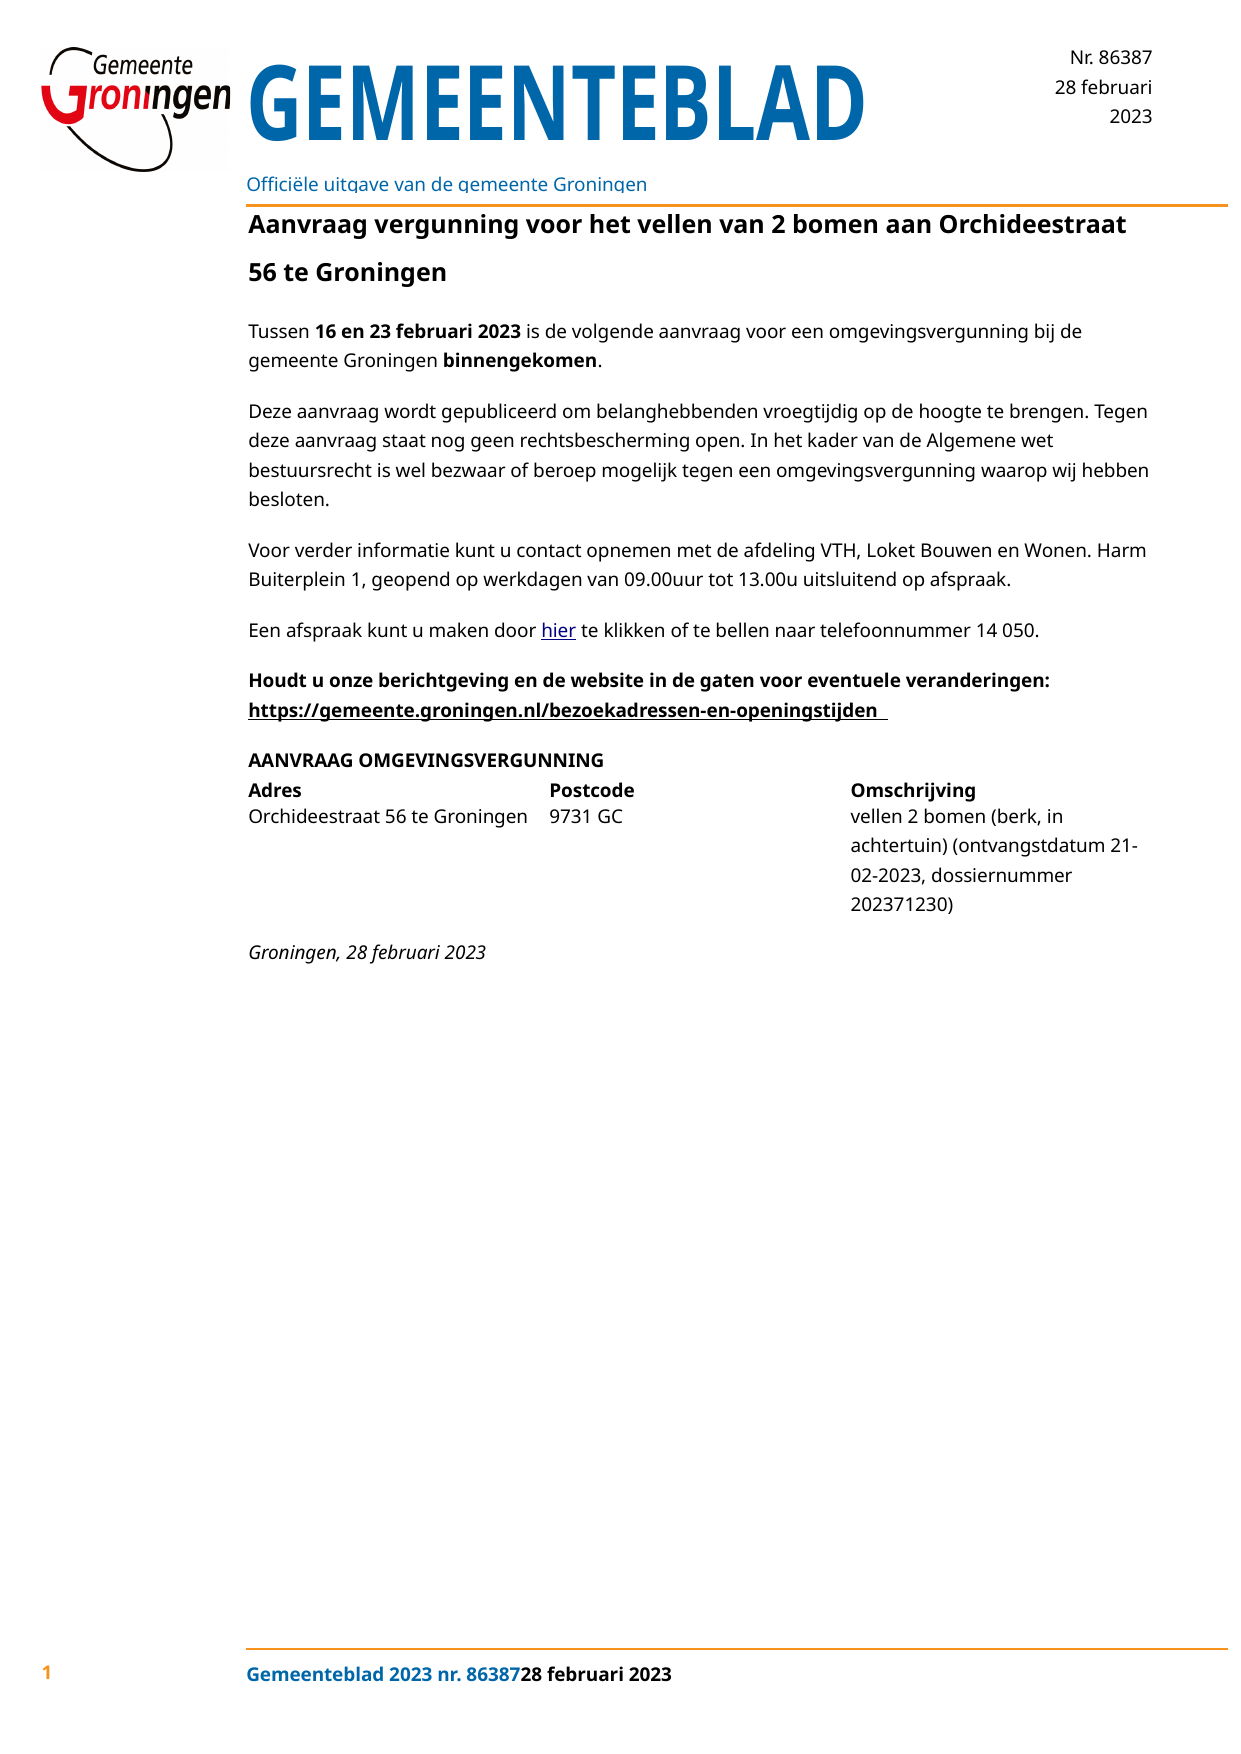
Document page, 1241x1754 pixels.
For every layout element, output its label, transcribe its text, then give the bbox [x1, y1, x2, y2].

text Houdt u onze berichtgeving en de website in de gaten voor eventuele veranderingen: https://gemeente.groningen.nl/bezoekadressen-en-openingstijden [248, 667, 1152, 723]
text AANVRAAG OMGEVINGSVERGUNNING [248, 747, 1152, 773]
text Aanvraag vergunning voor het vellen van 2 bomen aan Orchideestraat 56 te Groningen [248, 207, 1152, 288]
text Een afspraak kunt u maken door hier te klikken of te bellen naar telefoonnummer 14 050. [248, 617, 1152, 643]
text Tussen 16 en 23 februari 2023 is de volgende aanvraag voor een omgevingsvergunning bij de gemeente Groningen binnengekomen. [248, 318, 1152, 373]
table_header Adres [248, 777, 549, 803]
table_header Postcode [549, 777, 850, 803]
text Voor verder informatie kunt u contact opnemen met de afdeling VTH, Loket Bouwen en Wonen. Harm Buiterplein 1, geopend op werkdagen van 09.00uur tot 13.00u uitsluitend op afspraak. [248, 537, 1152, 592]
table_cell vellen 2 bomen (berk, in achtertuin) (ontvangstdatum 21-02-2023, dossiernummer 202371230) [850, 803, 1152, 917]
table_header Omschrijving [850, 777, 1152, 803]
text Groningen, 28 februari 2023 [248, 939, 1152, 964]
table_cell Orchideestraat 56 te Groningen [248, 803, 549, 917]
picture [41, 47, 231, 172]
table_cell 9731 GC [549, 803, 850, 917]
text Deze aanvraag wordt gepubliceerd om belanghebbenden vroegtijdig op de hoogte te brengen. Tegen deze aanvraag staat nog geen rechtsbescherming open. In het kader van de Algemene wet bestuursrecht is wel bezwaar of beroep mogelijk tegen een omgevingsvergunning waarop wij hebben besloten. [248, 398, 1152, 512]
